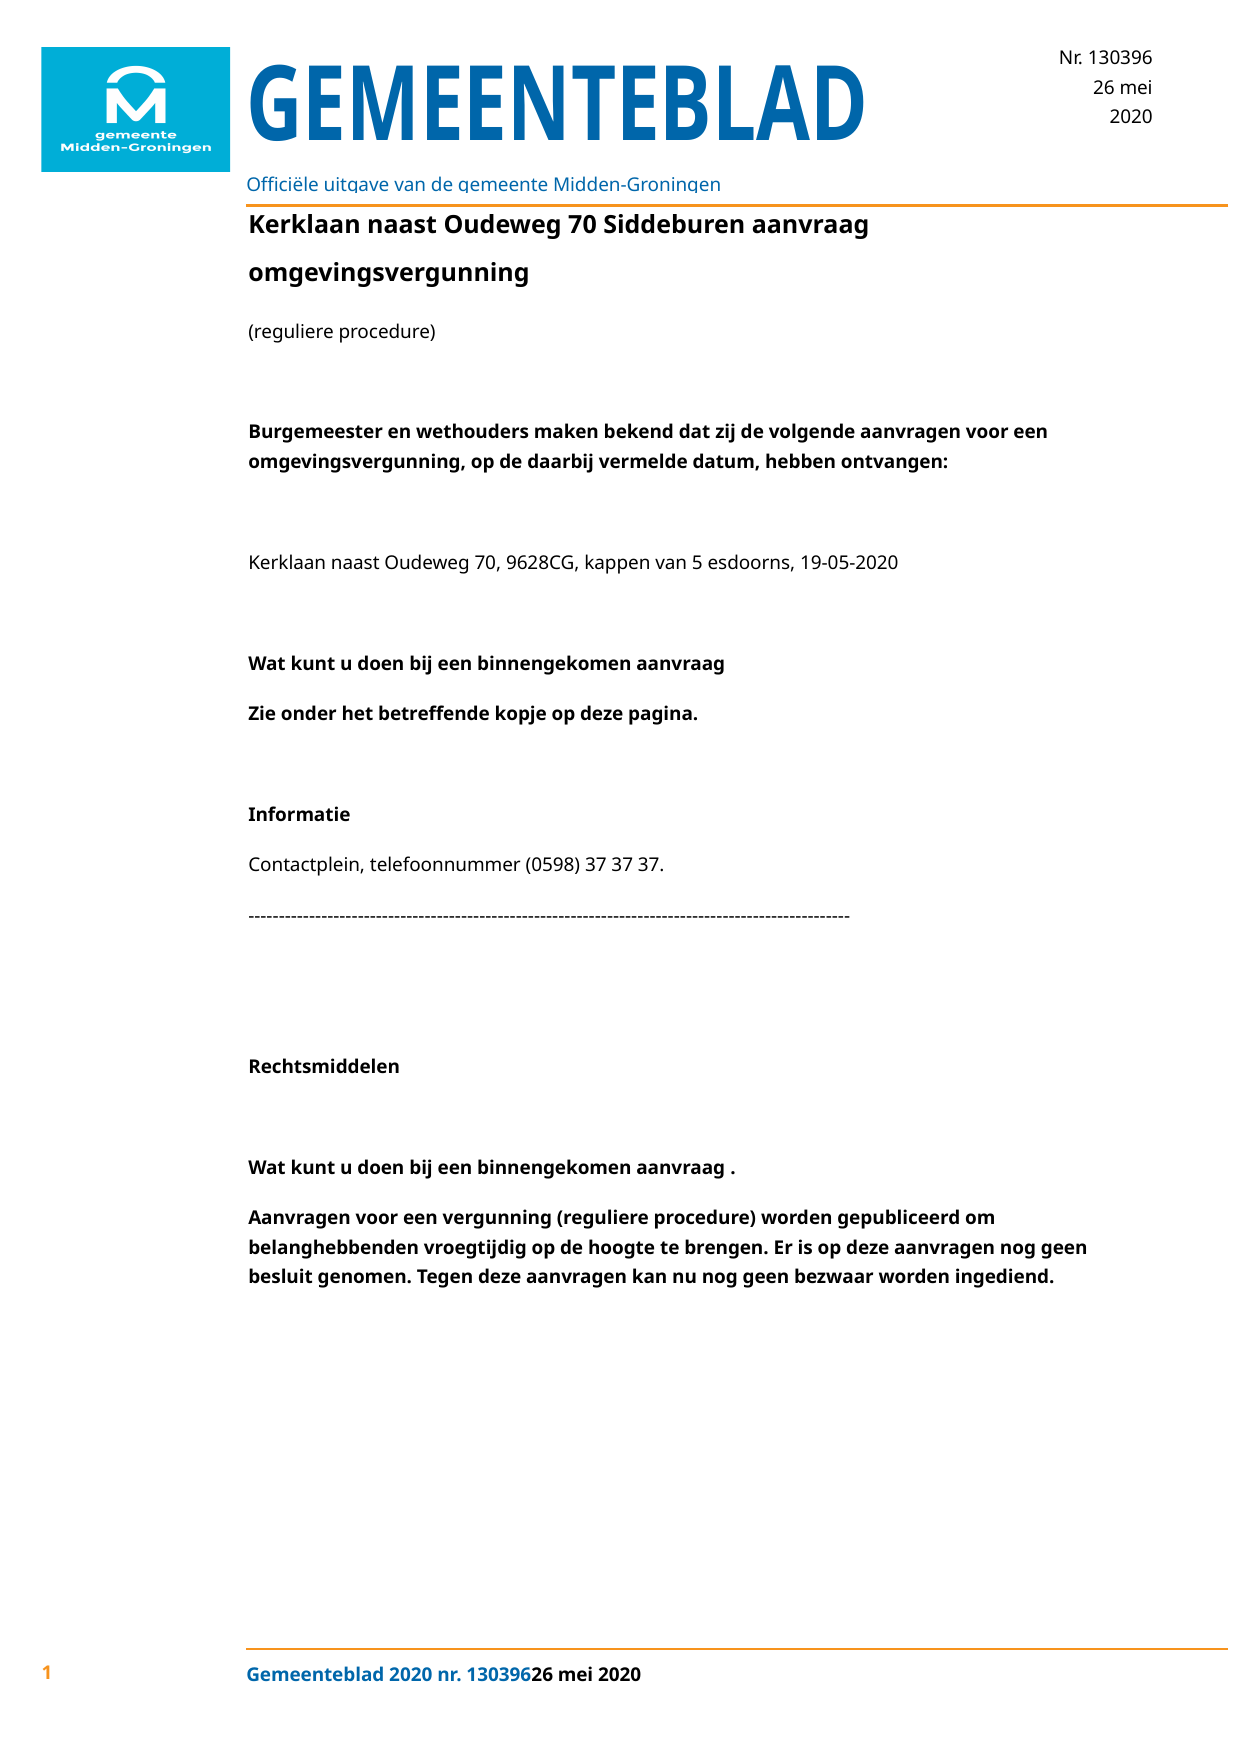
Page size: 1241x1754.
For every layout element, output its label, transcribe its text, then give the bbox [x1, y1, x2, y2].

text Burgemeester en wethouders maken bekend dat zij de volgende aanvragen voor een omgevingsvergunning, op de daarbij vermelde datum, hebben ontvangen: [248, 419, 1152, 474]
text --------------------------------------------------------------------------------------------------- [248, 902, 1152, 928]
text Wat kunt u doen bij een binnengekomen aanvraag [248, 650, 1152, 676]
text Informatie [248, 801, 1152, 827]
text Rechtsmiddelen [248, 1053, 1152, 1079]
picture [108, 66, 164, 82]
picture [107, 89, 165, 122]
text Kerklaan naast Oudeweg 70, 9628CG, kappen van 5 esdoorns, 19-05-2020 [248, 549, 1152, 575]
text (reguliere procedure) [248, 318, 1152, 344]
text Zie onder het betreffende kopje op deze pagina. [248, 700, 1152, 726]
picture [184, 146, 190, 153]
text Wat kunt u doen bij een binnengekomen aanvraag . [248, 1154, 1152, 1180]
text Aanvragen voor een vergunning (reguliere procedure) worden gepubliceerd om belanghebbenden vroegtijdig op de hoogte te brengen. Er is op deze aanvragen nog geen besluit genomen. Tegen deze aanvragen kan nu nog geen bezwaar worden ingediend. [248, 1204, 1152, 1289]
text Kerklaan naast Oudeweg 70 Siddeburen aanvraag omgevingsvergunning [248, 207, 1152, 288]
text Contactplein, telefoonnummer (0598) 37 37 37. [248, 852, 1152, 877]
